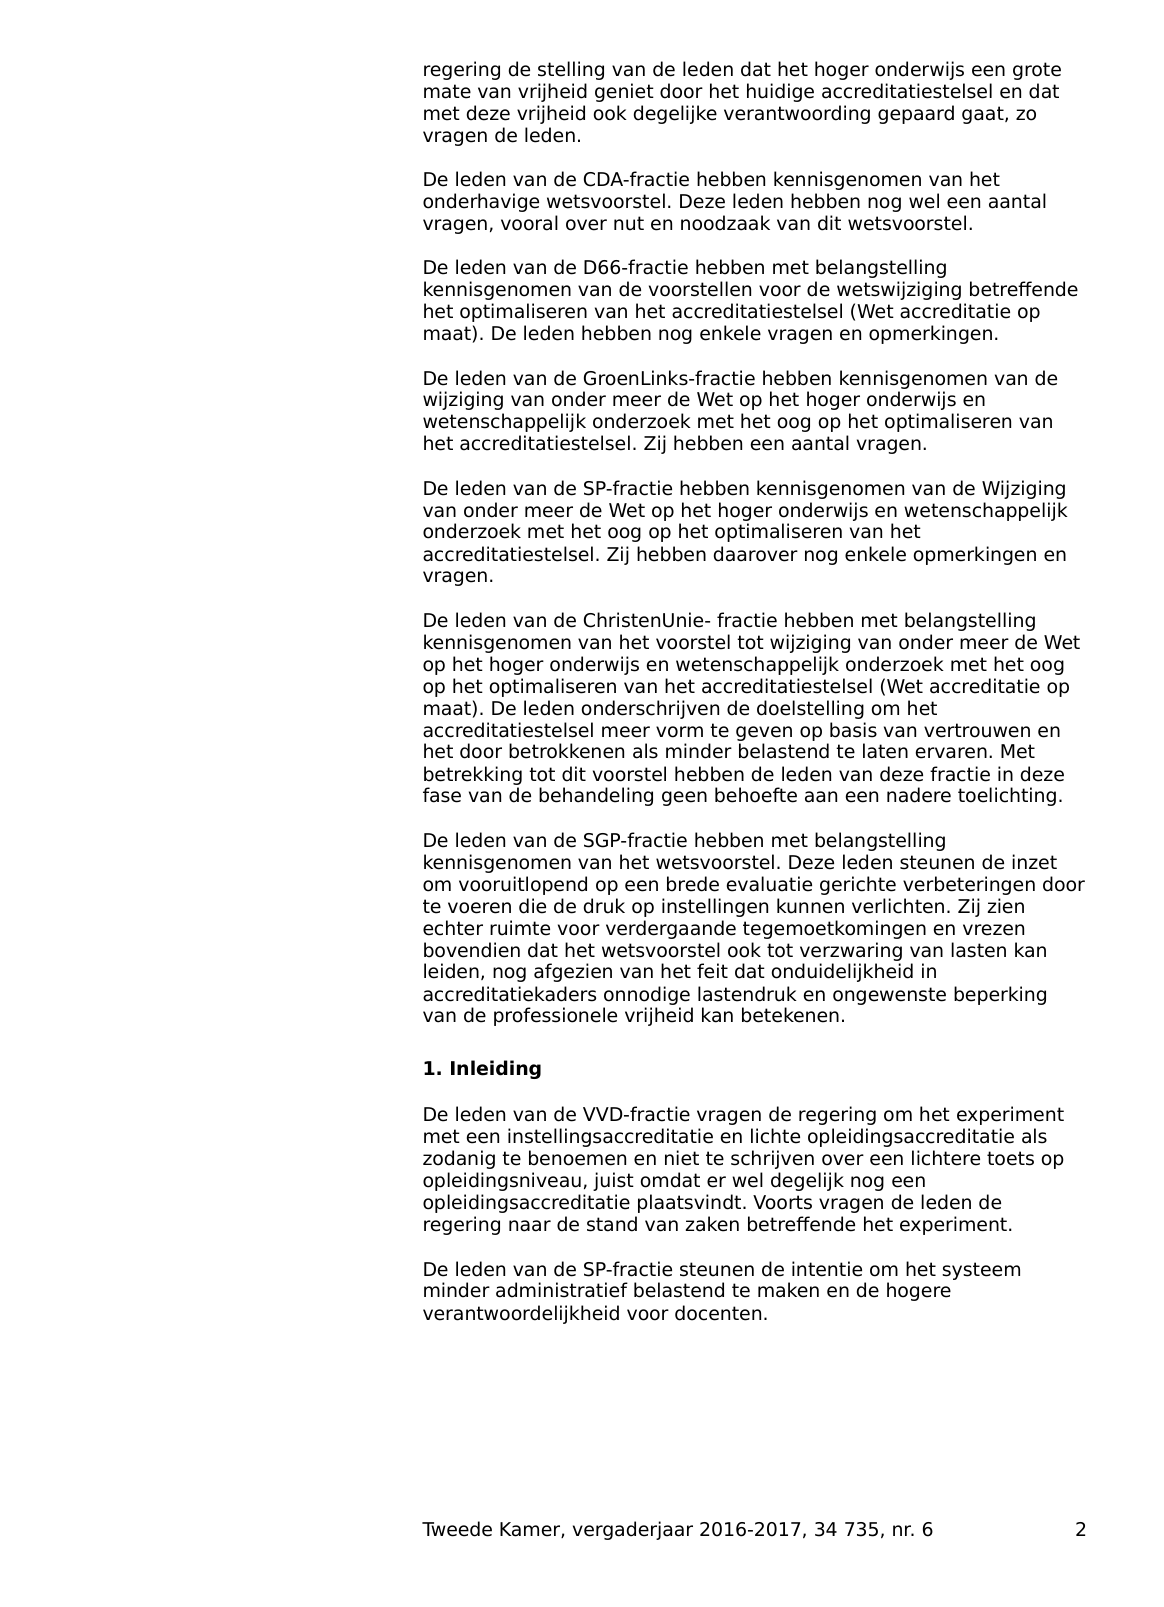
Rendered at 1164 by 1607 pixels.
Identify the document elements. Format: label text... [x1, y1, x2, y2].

text De leden van de VVD-fractie vragen de regering om het experiment met een instellingsaccreditatie en lichte opleidingsaccreditatie als zodanig te benoemen en niet te schrijven over een lichtere toets op opleidingsniveau, juist omdat er wel degelijk nog een opleidingsaccreditatie plaatsvindt. Voorts vragen de leden de regering naar de stand van zaken betreffende het experiment. [422, 1104, 1087, 1236]
text De leden van de CDA-fractie hebben kennisgenomen van het onderhavige wetsvoorstel. Deze leden hebben nog wel een aantal vragen, vooral over nut en noodzaak van dit wetsvoorstel. [422, 169, 1087, 235]
subtitle 1. Inleiding [422, 1057, 1087, 1079]
text De leden van de SP-fractie steunen de intentie om het systeem minder administratief belastend te maken en de hogere verantwoordelijkheid voor docenten. [422, 1258, 1087, 1324]
text De leden van de GroenLinks-fractie hebben kennisgenomen van de wijziging van onder meer de Wet op het hoger onderwijs en wetenschappelijk onderzoek met het oog op het optimaliseren van het accreditatiestelsel. Zij hebben een aantal vragen. [422, 367, 1087, 455]
text De leden van de ChristenUnie- fractie hebben met belangstelling kennisgenomen van het voorstel tot wijziging van onder meer de Wet op het hoger onderwijs en wetenschappelijk onderzoek met het oog op het optimaliseren van het accreditatiestelsel (Wet accreditatie op maat). De leden onderschrijven de doelstelling om het accreditatiestelsel meer vorm te geven op basis van vertrouwen en het door betrokkenen als minder belastend te laten ervaren. Met betrekking tot dit voorstel hebben de leden van deze fractie in deze fase van de behandeling geen behoefte aan een nadere toelichting. [422, 609, 1087, 807]
text De leden van de SGP-fractie hebben met belangstelling kennisgenomen van het wetsvoorstel. Deze leden steunen de inzet om vooruitlopend op een brede evaluatie gerichte verbeteringen door te voeren die de druk op instellingen kunnen verlichten. Zij zien echter ruimte voor verdergaande tegemoetkomingen en vrezen bovendien dat het wetsvoorstel ook tot verzwaring van lasten kan leiden, nog afgezien van het feit dat onduidelijkheid in accreditatiekaders onnodige lastendruk en ongewenste beperking van de professionele vrijheid kan betekenen. [422, 829, 1087, 1027]
text De leden van de D66-fractie hebben met belangstelling kennisgenomen van de voorstellen voor de wetswijziging betreffende het optimaliseren van het accreditatiestelsel (Wet accreditatie op maat). De leden hebben nog enkele vragen en opmerkingen. [422, 257, 1087, 345]
text regering de stelling van de leden dat het hoger onderwijs een grote mate van vrijheid geniet door het huidige accreditatiestelsel en dat met deze vrijheid ook degelijke verantwoording gepaard gaat, zo vragen de leden. [422, 59, 1087, 147]
text De leden van de SP-fractie hebben kennisgenomen van de Wijziging van onder meer de Wet op het hoger onderwijs en wetenschappelijk onderzoek met het oog op het optimaliseren van het accreditatiestelsel. Zij hebben daarover nog enkele opmerkingen en vragen. [422, 477, 1087, 587]
